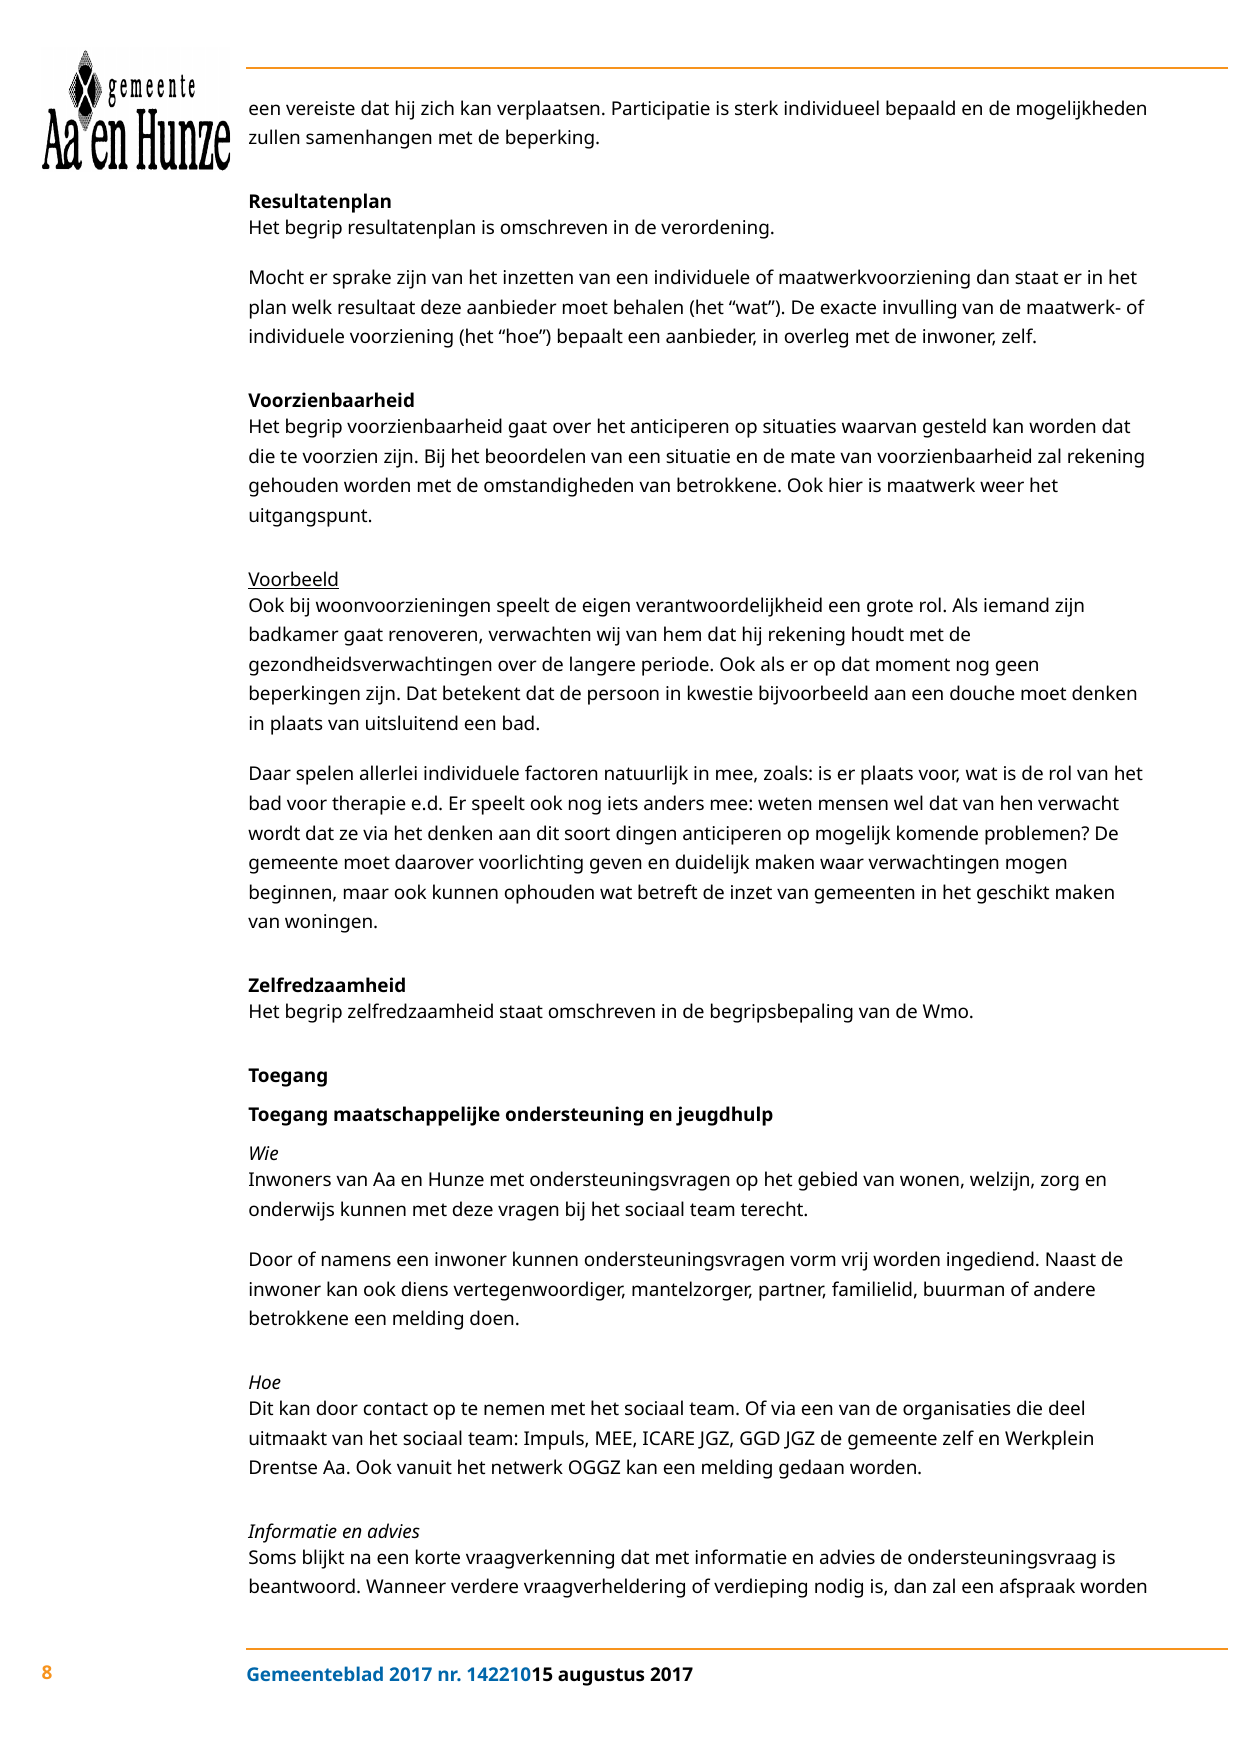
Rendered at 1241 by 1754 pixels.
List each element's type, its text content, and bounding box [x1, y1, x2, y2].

text Dit kan door contact op te nemen met het sociaal team. Of via een van de organisaties die deel uitmaakt van het sociaal team: Impuls, MEE, ICARE JGZ, GGD JGZ de gemeente zelf en Werkplein Drentse Aa. Ook vanuit het netwerk OGGZ kan een melding gedaan worden. [248, 1395, 1152, 1480]
text Resultatenplan [248, 188, 1152, 214]
text Hoe [248, 1369, 1152, 1395]
text Voorzienbaarheid [248, 388, 1152, 413]
text Ook bij woonvoorzieningen speelt de eigen verantwoordelijkheid een grote rol. Als iemand zijn badkamer gaat renoveren, verwachten wij van hem dat hij rekening houdt met de gezondheidsverwachtingen over de langere periode. Ook als er op dat moment nog geen beperkingen zijn. Dat betekent dat de persoon in kwestie bijvoorbeeld aan een douche moet denken in plaats van uitsluitend een bad. [248, 592, 1152, 736]
text Voorbeeld [248, 566, 1152, 592]
text Informatie en advies [248, 1518, 1152, 1544]
text Mocht er sprake zijn van het inzetten van een individuele of maatwerkvoorziening dan staat er in het plan welk resultaat deze aanbieder moet behalen (het “wat”). De exacte invulling van de maatwerk- of individuele voorziening (het “hoe”) bepaalt een aanbieder, in overleg met de inwoner, zelf. [248, 264, 1152, 349]
text Het begrip zelfredzaamheid staat omschreven in de begripsbepaling van de Wmo. [248, 998, 1152, 1024]
text Toegang maatschappelijke ondersteuning en jeugdhulp [248, 1101, 1152, 1127]
text Het begrip voorzienbaarheid gaat over het anticiperen op situaties waarvan gesteld kan worden dat die te voorzien zijn. Bij het beoordelen van een situatie en de mate van voorzienbaarheid zal rekening gehouden worden met de omstandigheden van betrokkene. Ook hier is maatwerk weer het uitgangspunt. [248, 413, 1152, 528]
text Soms blijkt na een korte vraagverkenning dat met informatie en advies de ondersteuningsvraag is beantwoord. Wanneer verdere vraagverheldering of verdieping nodig is, dan zal een afspraak worden [248, 1544, 1152, 1599]
text Toegang [248, 1062, 1152, 1088]
picture [41, 47, 231, 172]
text Daar spelen allerlei individuele factoren natuurlijk in mee, zoals: is er plaats voor, wat is de rol van het bad voor therapie e.d. Er speelt ook nog iets anders mee: weten mensen wel dat van hen verwacht wordt dat ze via het denken aan dit soort dingen anticiperen op mogelijk komende problemen? De gemeente moet daarover voorlichting geven en duidelijk maken waar verwachtingen mogen beginnen, maar ook kunnen ophouden wat betreft de inzet van gemeenten in het geschikt maken van woningen. [248, 761, 1152, 934]
text Door of namens een inwoner kunnen ondersteuningsvragen vorm vrij worden ingediend. Naast de inwoner kan ook diens vertegenwoordiger, mantelzorger, partner, familielid, buurman of andere betrokkene een melding doen. [248, 1246, 1152, 1331]
text Zelfredzaamheid [248, 972, 1152, 998]
text een vereiste dat hij zich kan verplaatsen. Participatie is sterk individueel bepaald en de mogelijkheden zullen samenhangen met de beperking. [248, 95, 1152, 150]
text Inwoners van Aa en Hunze met ondersteuningsvragen op het gebied van wonen, welzijn, zorg en onderwijs kunnen met deze vragen bij het sociaal team terecht. [248, 1166, 1152, 1222]
text Wie [248, 1141, 1152, 1166]
text Het begrip resultatenplan is omschreven in de verordening. [248, 214, 1152, 240]
